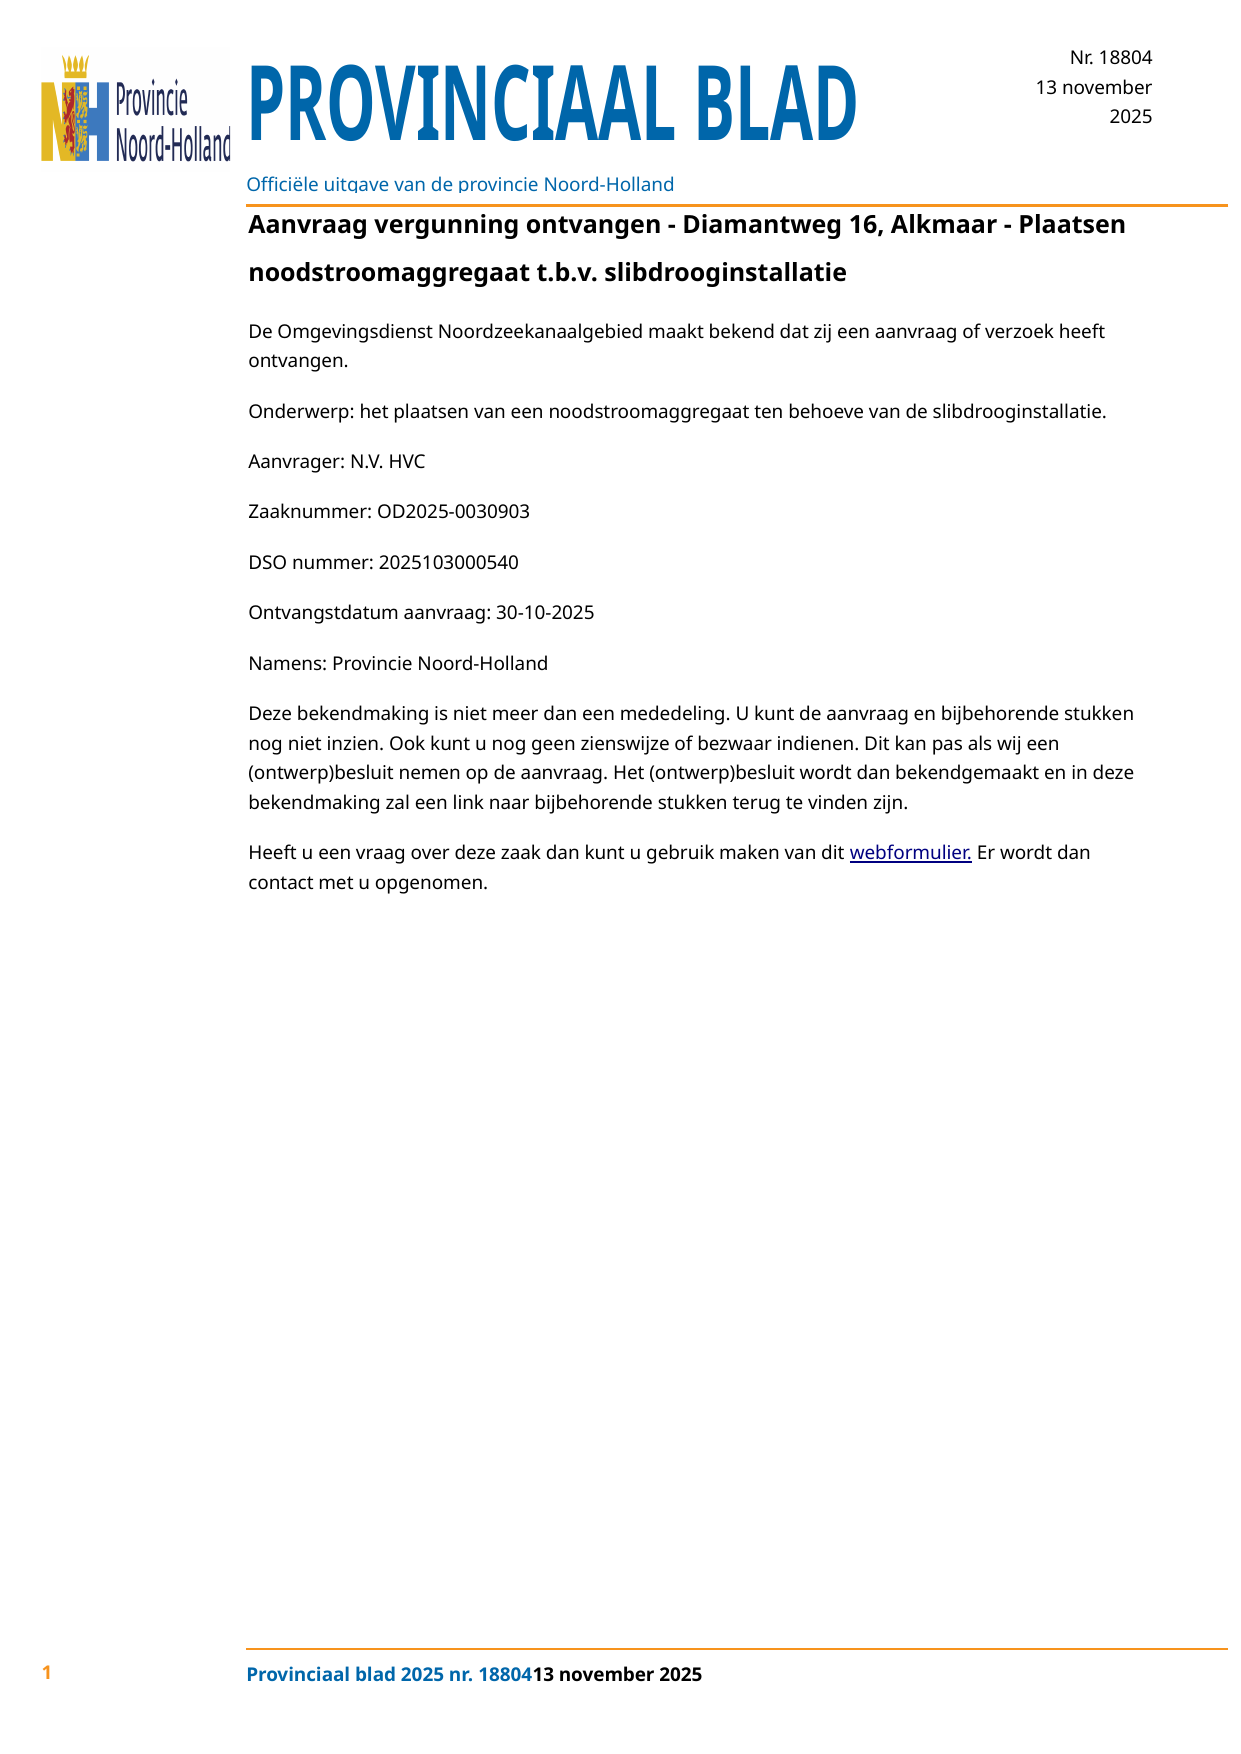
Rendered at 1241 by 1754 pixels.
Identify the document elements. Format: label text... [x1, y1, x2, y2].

text Heeft u een vraag over deze zaak dan kunt u gebruik maken van dit webformulier. Er wordt dan contact met u opgenomen. [248, 839, 1152, 895]
text Zaaknummer: OD2025-0030903 [248, 499, 1152, 524]
text Ontvangstdatum aanvraag: 30-10-2025 [248, 599, 1152, 625]
text De Omgevingsdienst Noordzeekanaalgebied maakt bekend dat zij een aanvraag of verzoek heeft ontvangen. [248, 318, 1152, 373]
text Onderwerp: het plaatsen van een noodstroomaggregaat ten behoeve van de slibdrooginstallatie. [248, 398, 1152, 424]
text Deze bekendmaking is niet meer dan een mededeling. U kunt de aanvraag en bijbehorende stukken nog niet inzien. Ook kunt u nog geen zienswijze of bezwaar indienen. Dit kan pas als wij een (ontwerp)besluit nemen op de aanvraag. Het (ontwerp)besluit wordt dan bekendgemaakt en in deze bekendmaking zal een link naar bijbehorende stukken terug te vinden zijn. [248, 700, 1152, 815]
text Namens: Provincie Noord-Holland [248, 650, 1152, 676]
text Aanvraag vergunning ontvangen - Diamantweg 16, Alkmaar - Plaatsen noodstroomaggregaat t.b.v. slibdrooginstallatie [248, 207, 1152, 288]
text Aanvrager: N.V. HVC [248, 448, 1152, 474]
text DSO nummer: 2025103000540 [248, 549, 1152, 575]
picture [41, 47, 231, 172]
